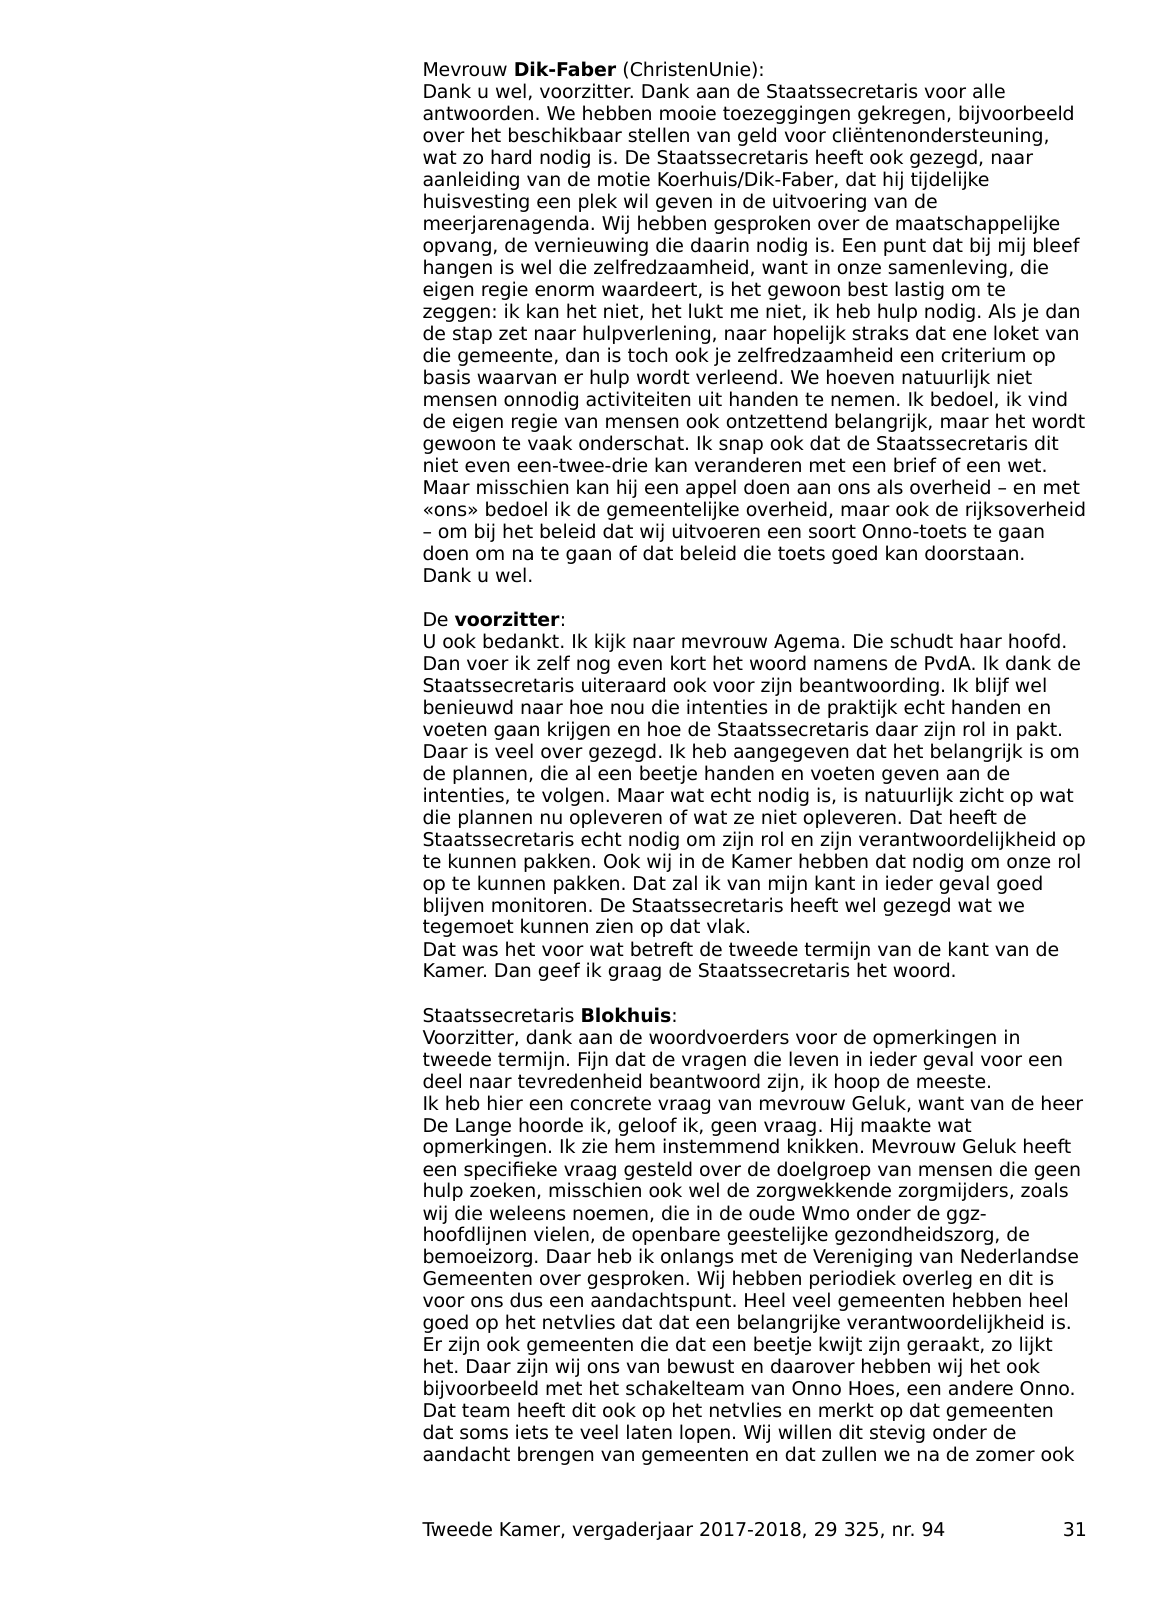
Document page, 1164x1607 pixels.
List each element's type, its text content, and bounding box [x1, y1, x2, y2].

text Dat was het voor wat betreft de tweede termijn van de kant van de Kamer. Dan geef ik graag de Staatssecretaris het woord. [422, 938, 1087, 982]
text De voorzitter: [422, 609, 1087, 631]
text Mevrouw Dik-Faber (ChristenUnie): [422, 59, 1087, 81]
text Dank u wel. [422, 564, 1087, 587]
text U ook bedankt. Ik kijk naar mevrouw Agema. Die schudt haar hoofd. [422, 631, 1087, 653]
text Dan voer ik zelf nog even kort het woord namens de PvdA. Ik dank de Staatssecretaris uiteraard ook voor zijn beantwoording. Ik blijf wel benieuwd naar hoe nou die intenties in de praktijk echt handen en voeten gaan krijgen en hoe de Staatssecretaris daar zijn rol in pakt. Daar is veel over gezegd. Ik heb aangegeven dat het belangrijk is om de plannen, die al een beetje handen en voeten geven aan de intenties, te volgen. Maar wat echt nodig is, is natuurlijk zicht op wat die plannen nu opleveren of wat ze niet opleveren. Dat heeft de Staatssecretaris echt nodig om zijn rol en zijn verantwoordelijkheid op te kunnen pakken. Ook wij in de Kamer hebben dat nodig om onze rol op te kunnen pakken. Dat zal ik van mijn kant in ieder geval goed blijven monitoren. De Staatssecretaris heeft wel gezegd wat we tegemoet kunnen zien op dat vlak. [422, 653, 1087, 938]
text Staatssecretaris Blokhuis: [422, 1004, 1087, 1027]
text Dank u wel, voorzitter. Dank aan de Staatssecretaris voor alle antwoorden. We hebben mooie toezeggingen gekregen, bijvoorbeeld over het beschikbaar stellen van geld voor cliëntenondersteuning, wat zo hard nodig is. De Staatssecretaris heeft ook gezegd, naar aanleiding van de motie Koerhuis/Dik-Faber, dat hij tijdelijke huisvesting een plek wil geven in de uitvoering van de meerjarenagenda. Wij hebben gesproken over de maatschappelijke opvang, de vernieuwing die daarin nodig is. Een punt dat bij mij bleef hangen is wel die zelfredzaamheid, want in onze samenleving, die eigen regie enorm waardeert, is het gewoon best lastig om te zeggen: ik kan het niet, het lukt me niet, ik heb hulp nodig. Als je dan de stap zet naar hulpverlening, naar hopelijk straks dat ene loket van die gemeente, dan is toch ook je zelfredzaamheid een criterium op basis waarvan er hulp wordt verleend. We hoeven natuurlijk niet mensen onnodig activiteiten uit handen te nemen. Ik bedoel, ik vind de eigen regie van mensen ook ontzettend belangrijk, maar het wordt gewoon te vaak onderschat. Ik snap ook dat de Staatssecretaris dit niet even een-twee-drie kan veranderen met een brief of een wet. Maar misschien kan hij een appel doen aan ons als overheid – en met «ons» bedoel ik de gemeentelijke overheid, maar ook de rijksoverheid – om bij het beleid dat wij uitvoeren een soort Onno-toets te gaan doen om na te gaan of dat beleid die toets goed kan doorstaan. [422, 81, 1087, 564]
text Voorzitter, dank aan de woordvoerders voor de opmerkingen in tweede termijn. Fijn dat de vragen die leven in ieder geval voor een deel naar tevredenheid beantwoord zijn, ik hoop de meeste. [422, 1027, 1087, 1092]
text Ik heb hier een concrete vraag van mevrouw Geluk, want van de heer De Lange hoorde ik, geloof ik, geen vraag. Hij maakte wat opmerkingen. Ik zie hem instemmend knikken. Mevrouw Geluk heeft een specifieke vraag gesteld over de doelgroep van mensen die geen hulp zoeken, misschien ook wel de zorgwekkende zorgmijders, zoals wij die weleens noemen, die in de oude Wmo onder de ggz-hoofdlijnen vielen, de openbare geestelijke gezondheidszorg, de bemoeizorg. Daar heb ik onlangs met de Vereniging van Nederlandse Gemeenten over gesproken. Wij hebben periodiek overleg en dit is voor ons dus een aandachtspunt. Heel veel gemeenten hebben heel goed op het netvlies dat dat een belangrijke verantwoordelijkheid is. Er zijn ook gemeenten die dat een beetje kwijt zijn geraakt, zo lijkt het. Daar zijn wij ons van bewust en daarover hebben wij het ook bijvoorbeeld met het schakelteam van Onno Hoes, een andere Onno. Dat team heeft dit ook op het netvlies en merkt op dat gemeenten dat soms iets te veel laten lopen. Wij willen dit stevig onder de aandacht brengen van gemeenten en dat zullen we na de zomer ook [422, 1092, 1087, 1466]
